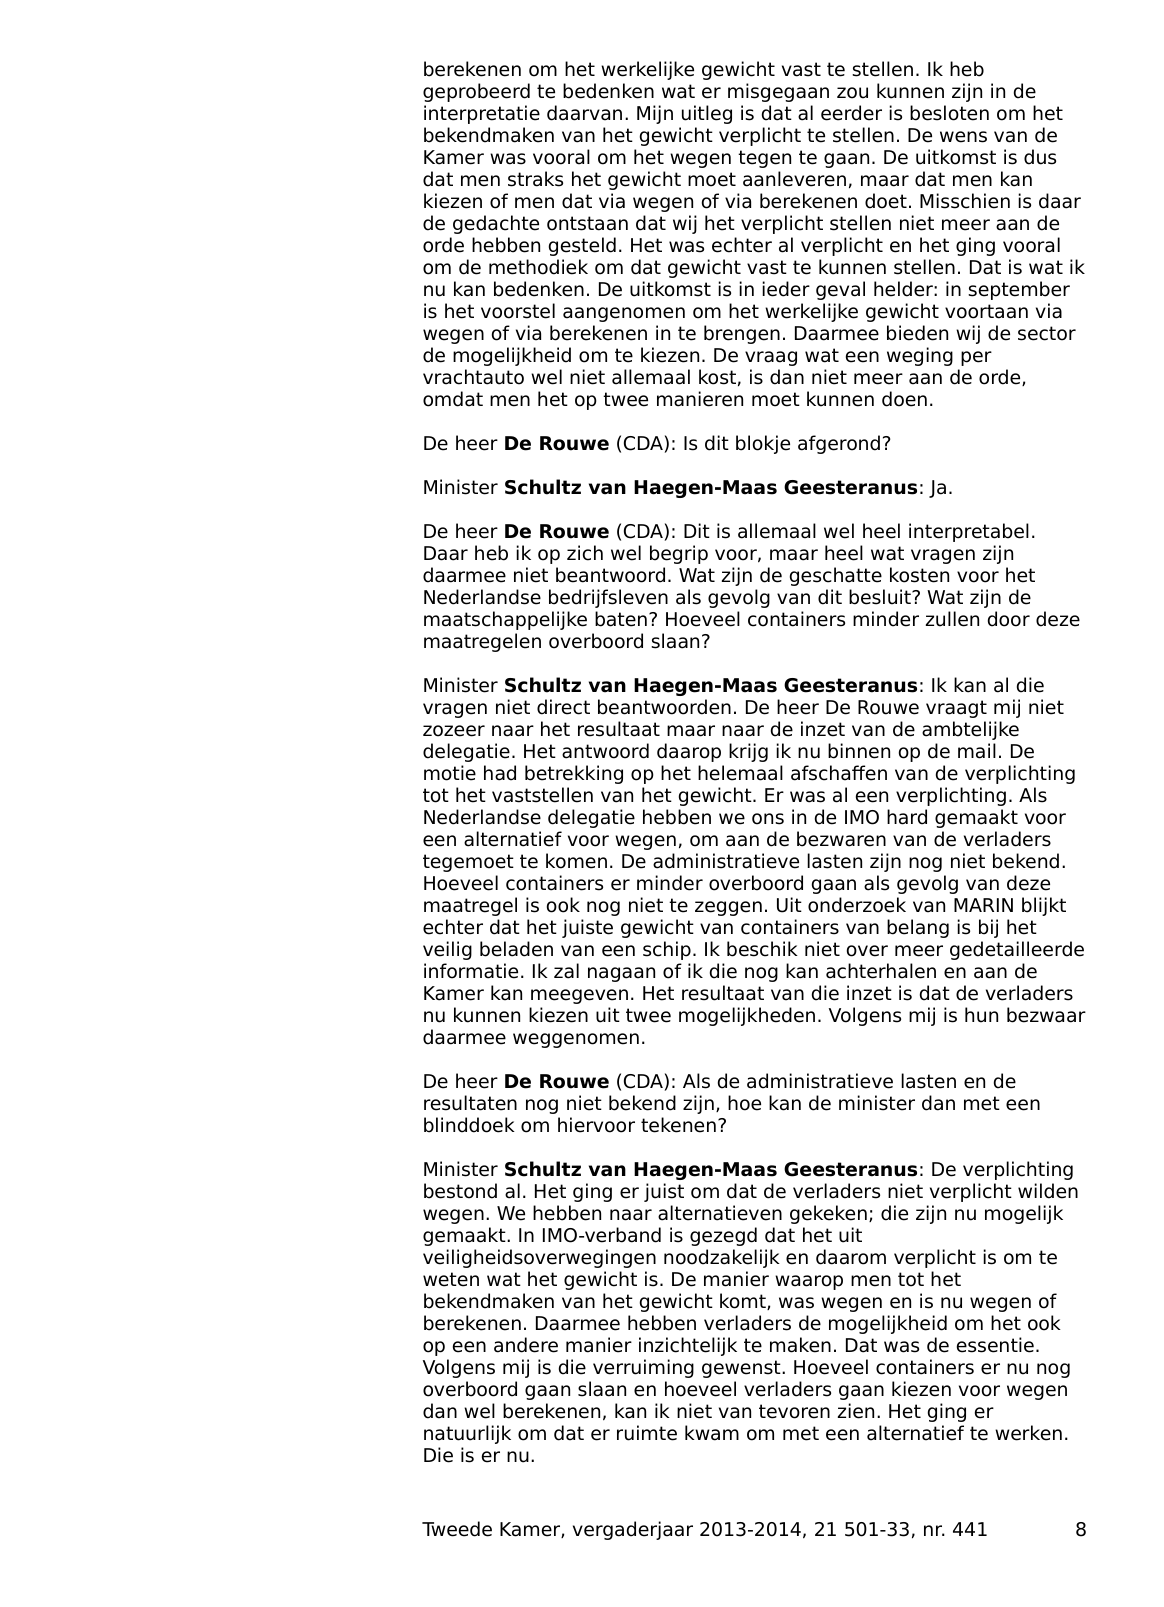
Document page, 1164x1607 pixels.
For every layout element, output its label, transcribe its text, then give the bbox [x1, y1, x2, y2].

text berekenen om het werkelijke gewicht vast te stellen. Ik heb geprobeerd te bedenken wat er misgegaan zou kunnen zijn in de interpretatie daarvan. Mijn uitleg is dat al eerder is besloten om het bekendmaken van het gewicht verplicht te stellen. De wens van de Kamer was vooral om het wegen tegen te gaan. De uitkomst is dus dat men straks het gewicht moet aanleveren, maar dat men kan kiezen of men dat via wegen of via berekenen doet. Misschien is daar de gedachte ontstaan dat wij het verplicht stellen niet meer aan de orde hebben gesteld. Het was echter al verplicht en het ging vooral om de methodiek om dat gewicht vast te kunnen stellen. Dat is wat ik nu kan bedenken. De uitkomst is in ieder geval helder: in september is het voorstel aangenomen om het werkelijke gewicht voortaan via wegen of via berekenen in te brengen. Daarmee bieden wij de sector de mogelijkheid om te kiezen. De vraag wat een weging per vrachtauto wel niet allemaal kost, is dan niet meer aan de orde, omdat men het op twee manieren moet kunnen doen. [422, 59, 1087, 411]
text Minister Schultz van Haegen-Maas Geesteranus: Ja. [422, 477, 1087, 499]
text Minister Schultz van Haegen-Maas Geesteranus: De verplichting bestond al. Het ging er juist om dat de verladers niet verplicht wilden wegen. We hebben naar alternatieven gekeken; die zijn nu mogelijk gemaakt. In IMO-verband is gezegd dat het uit veiligheidsoverwegingen noodzakelijk en daarom verplicht is om te weten wat het gewicht is. De manier waarop men tot het bekendmaken van het gewicht komt, was wegen en is nu wegen of berekenen. Daarmee hebben verladers de mogelijkheid om het ook op een andere manier inzichtelijk te maken. Dat was de essentie. Volgens mij is die verruiming gewenst. Hoeveel containers er nu nog overboord gaan slaan en hoeveel verladers gaan kiezen voor wegen dan wel berekenen, kan ik niet van tevoren zien. Het ging er natuurlijk om dat er ruimte kwam om met een alternatief te werken. Die is er nu. [422, 1159, 1087, 1467]
text De heer De Rouwe (CDA): Als de administratieve lasten en de resultaten nog niet bekend zijn, hoe kan de minister dan met een blinddoek om hiervoor tekenen? [422, 1071, 1087, 1137]
text De heer De Rouwe (CDA): Dit is allemaal wel heel interpretabel. Daar heb ik op zich wel begrip voor, maar heel wat vragen zijn daarmee niet beantwoord. Wat zijn de geschatte kosten voor het Nederlandse bedrijfsleven als gevolg van dit besluit? Wat zijn de maatschappelijke baten? Hoeveel containers minder zullen door deze maatregelen overboord slaan? [422, 521, 1087, 653]
text De heer De Rouwe (CDA): Is dit blokje afgerond? [422, 433, 1087, 455]
text Minister Schultz van Haegen-Maas Geesteranus: Ik kan al die vragen niet direct beantwoorden. De heer De Rouwe vraagt mij niet zozeer naar het resultaat maar naar de inzet van de ambtelijke delegatie. Het antwoord daarop krijg ik nu binnen op de mail. De motie had betrekking op het helemaal afschaffen van de verplichting tot het vaststellen van het gewicht. Er was al een verplichting. Als Nederlandse delegatie hebben we ons in de IMO hard gemaakt voor een alternatief voor wegen, om aan de bezwaren van de verladers tegemoet te komen. De administratieve lasten zijn nog niet bekend. Hoeveel containers er minder overboord gaan als gevolg van deze maatregel is ook nog niet te zeggen. Uit onderzoek van MARIN blijkt echter dat het juiste gewicht van containers van belang is bij het veilig beladen van een schip. Ik beschik niet over meer gedetailleerde informatie. Ik zal nagaan of ik die nog kan achterhalen en aan de Kamer kan meegeven. Het resultaat van die inzet is dat de verladers nu kunnen kiezen uit twee mogelijkheden. Volgens mij is hun bezwaar daarmee weggenomen. [422, 675, 1087, 1049]
